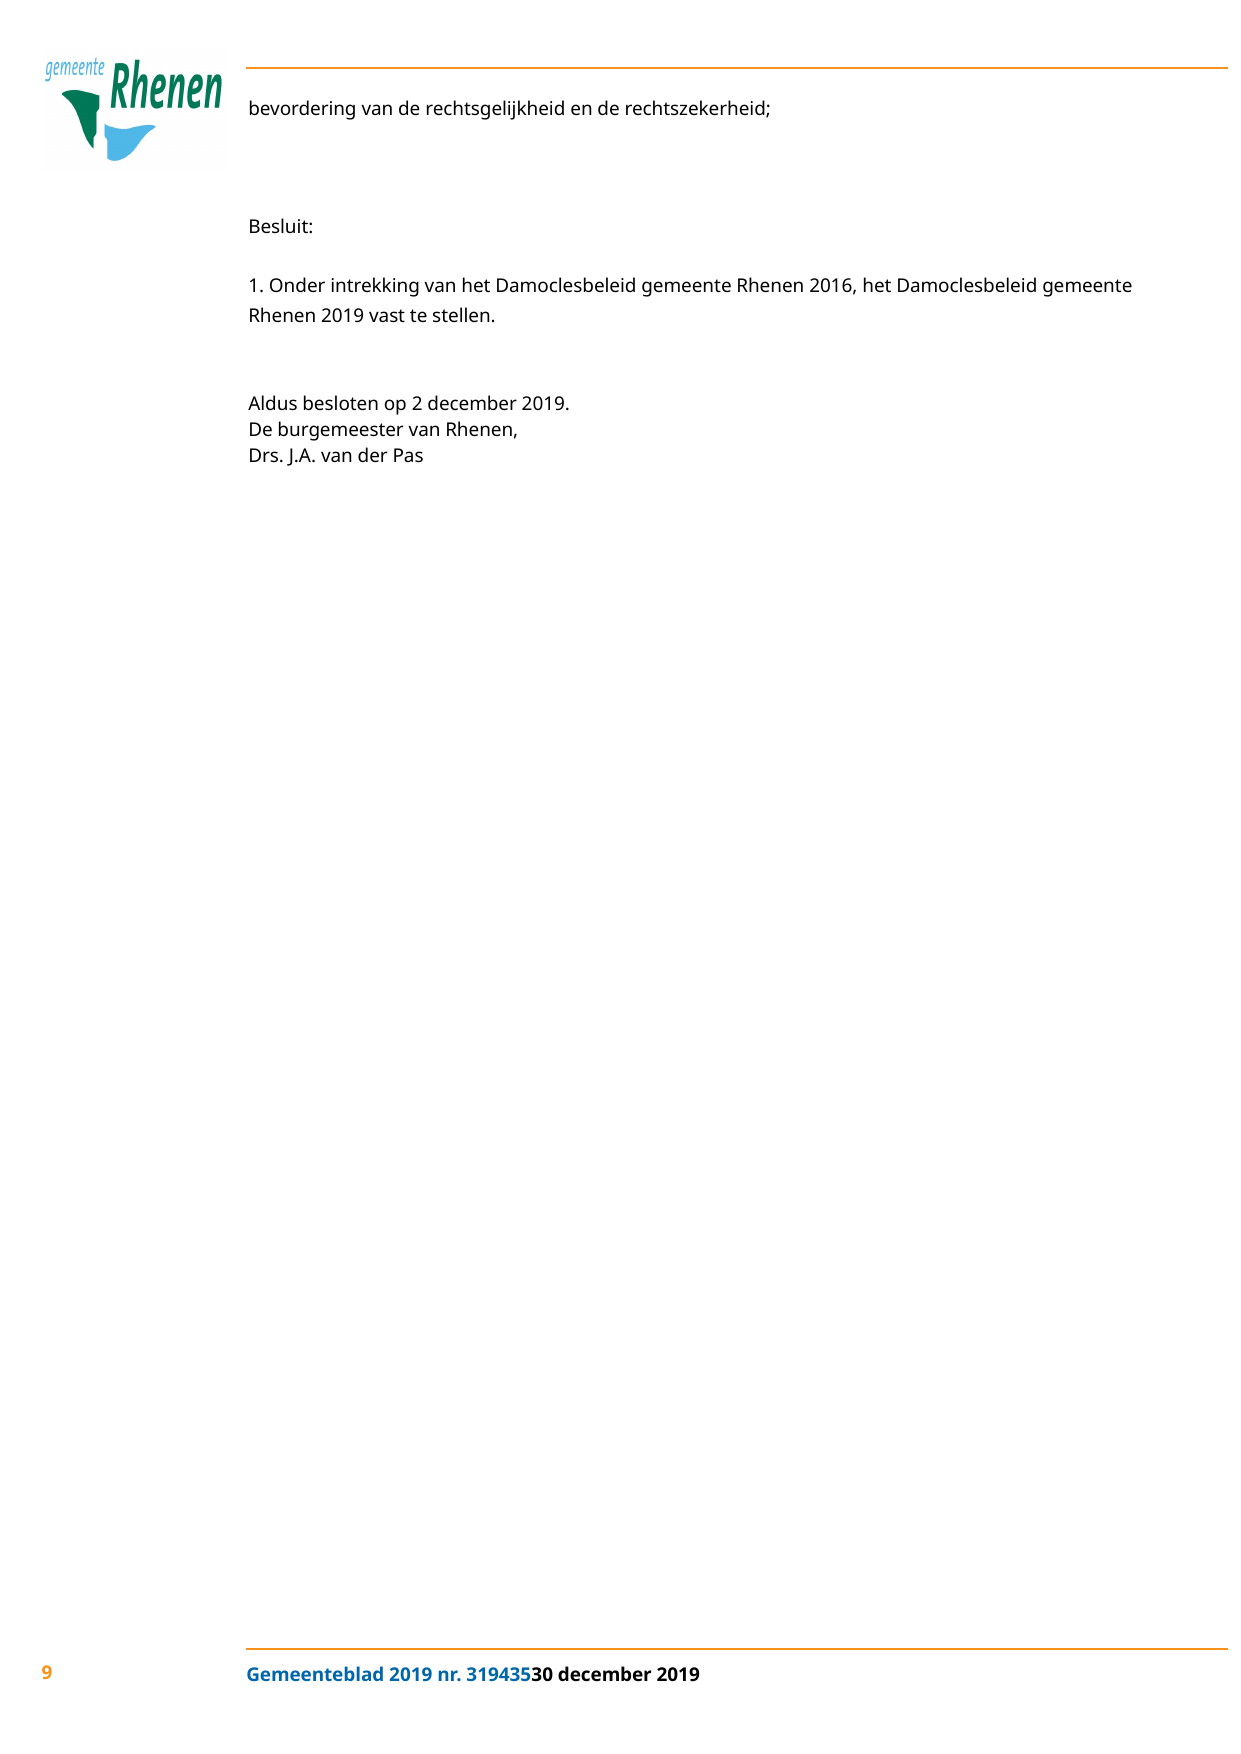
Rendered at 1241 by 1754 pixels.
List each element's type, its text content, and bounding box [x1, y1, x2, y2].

text Drs. J.A. van der Pas [248, 442, 1152, 468]
text bevordering van de rechtsgelijkheid en de rechtszekerheid; [248, 95, 1152, 121]
picture [41, 47, 231, 172]
text Aldus besloten op 2 december 2019. [248, 391, 1152, 416]
text De burgemeester van Rhenen, [248, 416, 1152, 442]
text Besluit: [248, 213, 1152, 239]
text 1. Onder intrekking van het Damoclesbeleid gemeente Rhenen 2016, het Damoclesbeleid gemeente Rhenen 2019 vast te stellen. [248, 272, 1152, 328]
